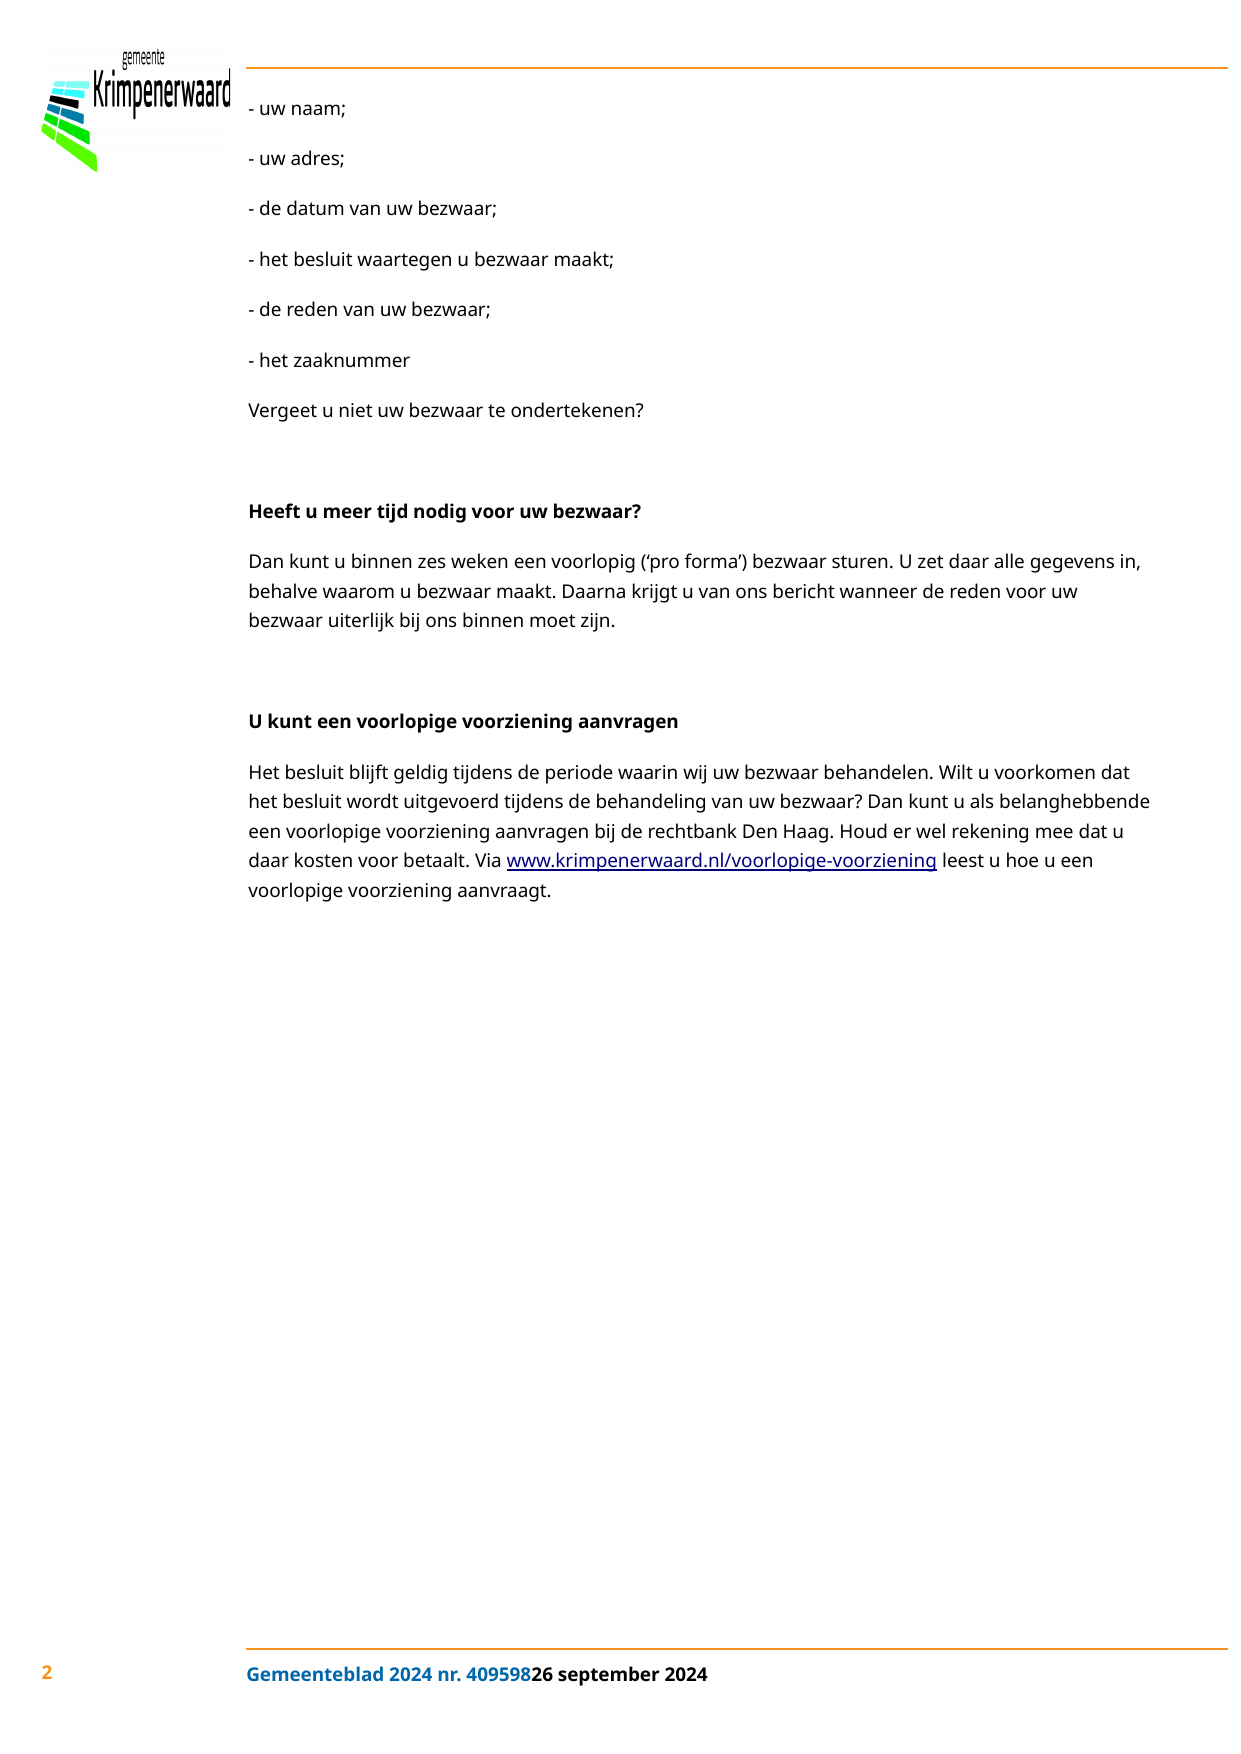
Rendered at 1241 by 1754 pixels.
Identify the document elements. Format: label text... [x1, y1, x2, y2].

text - de reden van uw bezwaar; [248, 296, 1152, 322]
text Vergeet u niet uw bezwaar te ondertekenen? [248, 397, 1152, 423]
text - uw adres; [248, 145, 1152, 171]
text U kunt een voorlopige voorziening aanvragen [248, 708, 1152, 734]
text - het zaaknummer [248, 347, 1152, 373]
text Heeft u meer tijd nodig voor uw bezwaar? [248, 498, 1152, 524]
text - uw naam; [248, 95, 1152, 121]
picture [41, 47, 231, 172]
text Dan kunt u binnen zes weken een voorlopig (‘pro forma’) bezwaar sturen. U zet daar alle gegevens in, behalve waarom u bezwaar maakt. Daarna krijgt u van ons bericht wanneer de reden voor uw bezwaar uiterlijk bij ons binnen moet zijn. [248, 548, 1152, 633]
text - het besluit waartegen u bezwaar maakt; [248, 246, 1152, 272]
text - de datum van uw bezwaar; [248, 196, 1152, 221]
text Het besluit blijft geldig tijdens de periode waarin wij uw bezwaar behandelen. Wilt u voorkomen dat het besluit wordt uitgevoerd tijdens de behandeling van uw bezwaar? Dan kunt u als belanghebbende een voorlopige voorziening aanvragen bij de rechtbank Den Haag. Houd er wel rekening mee dat u daar kosten voor betaalt. Via www.krimpenerwaard.nl/voorlopige-voorziening leest u hoe u een voorlopige voorziening aanvraagt. [248, 759, 1152, 903]
